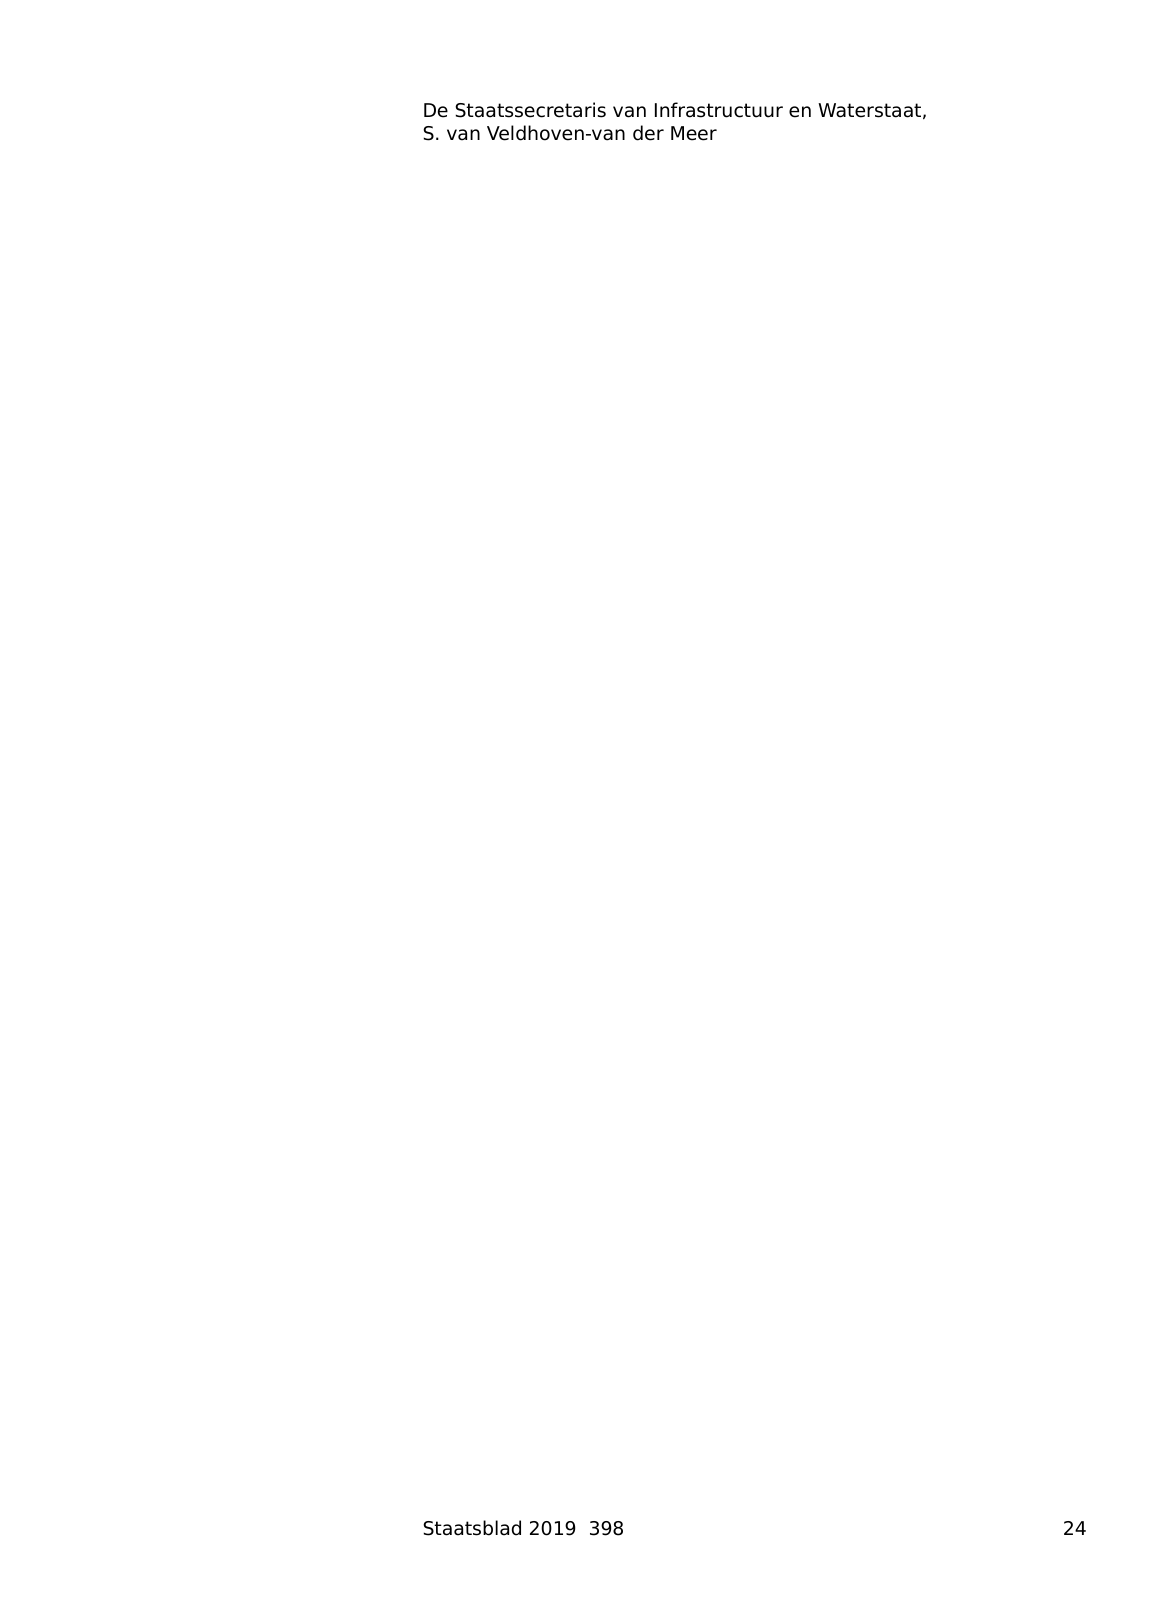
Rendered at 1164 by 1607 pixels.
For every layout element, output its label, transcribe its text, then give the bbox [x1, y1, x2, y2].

text De Staatssecretaris van Infrastructuur en Waterstaat, S. van Veldhoven-van der Meer [422, 100, 1087, 144]
